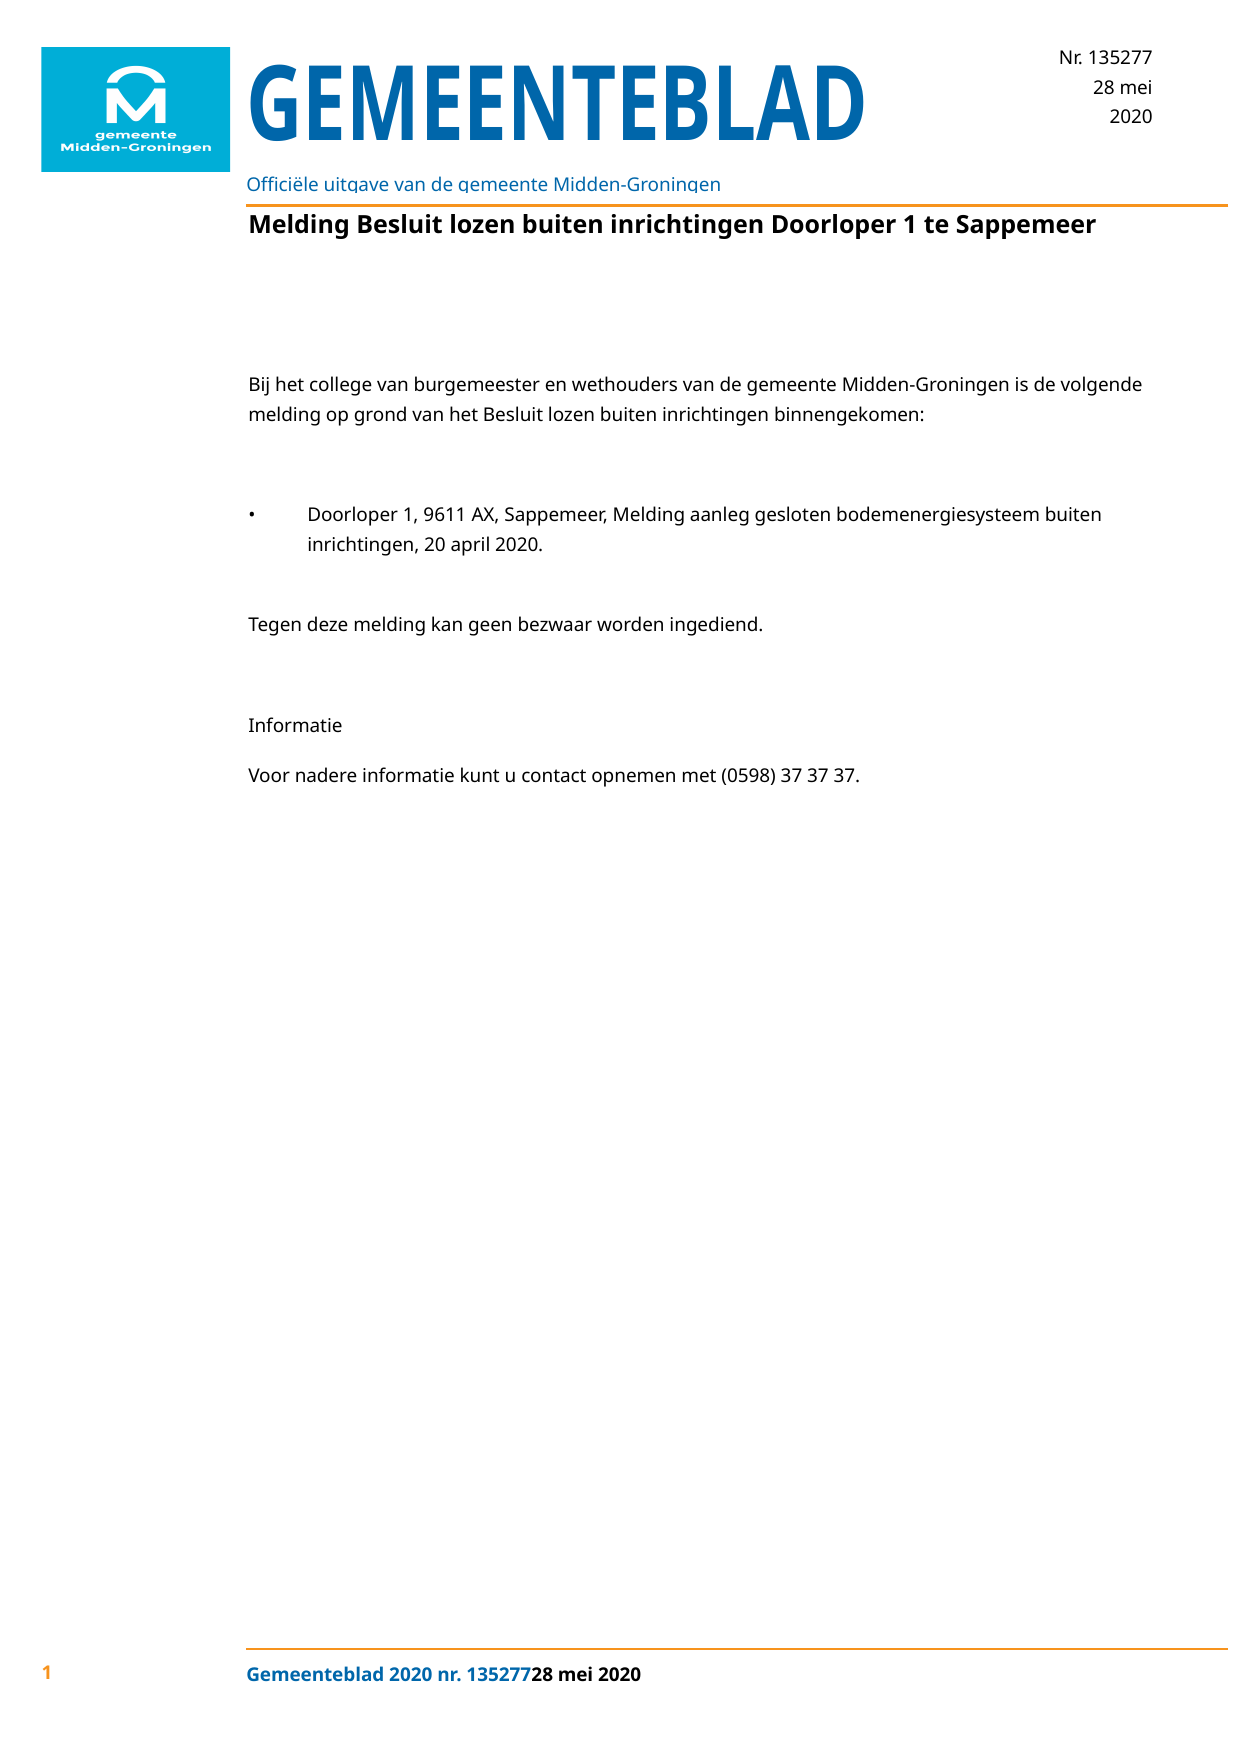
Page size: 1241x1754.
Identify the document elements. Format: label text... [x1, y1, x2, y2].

text Informatie [248, 712, 1152, 738]
text Voor nadere informatie kunt u contact opnemen met (0598) 37 37 37. [248, 762, 1152, 788]
picture [107, 89, 165, 122]
text Melding Besluit lozen buiten inrichtingen Doorloper 1 te Sappemeer [248, 207, 1152, 241]
text Tegen deze melding kan geen bezwaar worden ingediend. [248, 611, 1152, 637]
picture [184, 146, 190, 153]
picture [108, 66, 164, 82]
text Bij het college van burgemeester en wethouders van de gemeente Midden-Groningen is de volgende melding op grond van het Besluit lozen buiten inrichtingen binnengekomen: [248, 371, 1152, 426]
list Doorloper 1, 9611 AX, Sappemeer, Melding aanleg gesloten bodemenergiesysteem buiten inrichtingen, 20 april 2020. [248, 502, 1152, 557]
